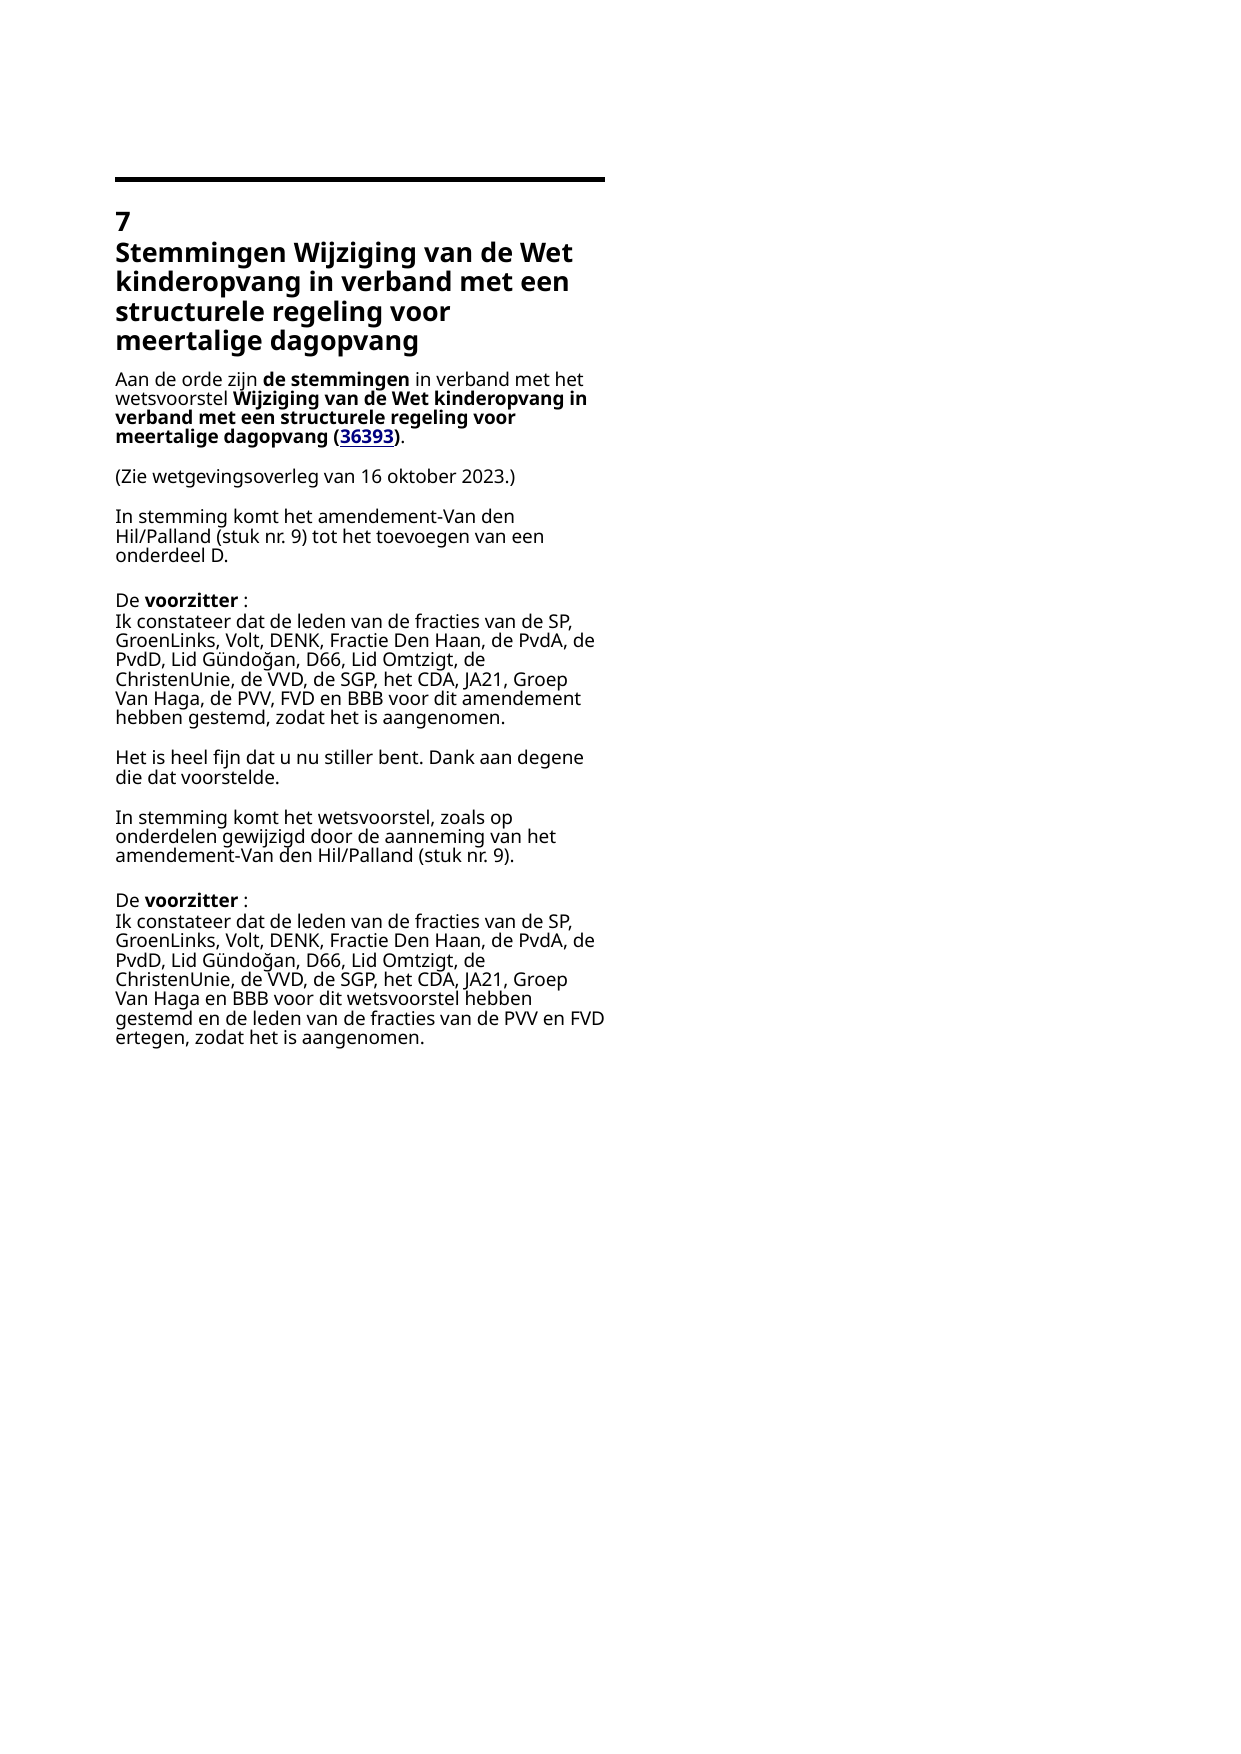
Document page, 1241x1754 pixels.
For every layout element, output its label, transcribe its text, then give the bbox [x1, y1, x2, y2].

text (Zie wetgevingsoverleg van 16 oktober 2023.) [115, 468, 605, 488]
text Stemmingen Wijziging van de Wet kinderopvang in verband met een structurele regeling voor meertalige dagopvang [115, 239, 605, 371]
text Het is heel fijn dat u nu stiller bent. Dank aan degene die dat voorstelde. [115, 749, 605, 788]
text De voorzitter : [115, 887, 605, 913]
text 7 [115, 203, 605, 239]
text Aan de orde zijn de stemmingen in verband met het wetsvoorstel Wijziging van de Wet kinderopvang in verband met een structurele regeling voor meertalige dagopvang (36393). [115, 371, 605, 448]
text In stemming komt het wetsvoorstel, zoals op onderdelen gewijzigd door de aanneming van het amendement-Van den Hil/Palland (stuk nr. 9). [115, 809, 605, 867]
text In stemming komt het amendement-Van den Hil/Palland (stuk nr. 9) tot het toevoegen van een onderdeel D. [115, 508, 605, 566]
text De voorzitter : [115, 587, 605, 613]
text Ik constateer dat de leden van de fracties van de SP, GroenLinks, Volt, DENK, Fractie Den Haan, de PvdA, de PvdD, Lid Gündoğan, D66, Lid Omtzigt, de ChristenUnie, de VVD, de SGP, het CDA, JA21, Groep Van Haga, de PVV, FVD en BBB voor dit amendement hebben gestemd, zodat het is aangenomen. [115, 613, 605, 728]
text Ik constateer dat de leden van de fracties van de SP, GroenLinks, Volt, DENK, Fractie Den Haan, de PvdA, de PvdD, Lid Gündoğan, D66, Lid Omtzigt, de ChristenUnie, de VVD, de SGP, het CDA, JA21, Groep Van Haga en BBB voor dit wetsvoorstel hebben gestemd en de leden van de fracties van de PVV en FVD ertegen, zodat het is aangenomen. [115, 913, 605, 1048]
